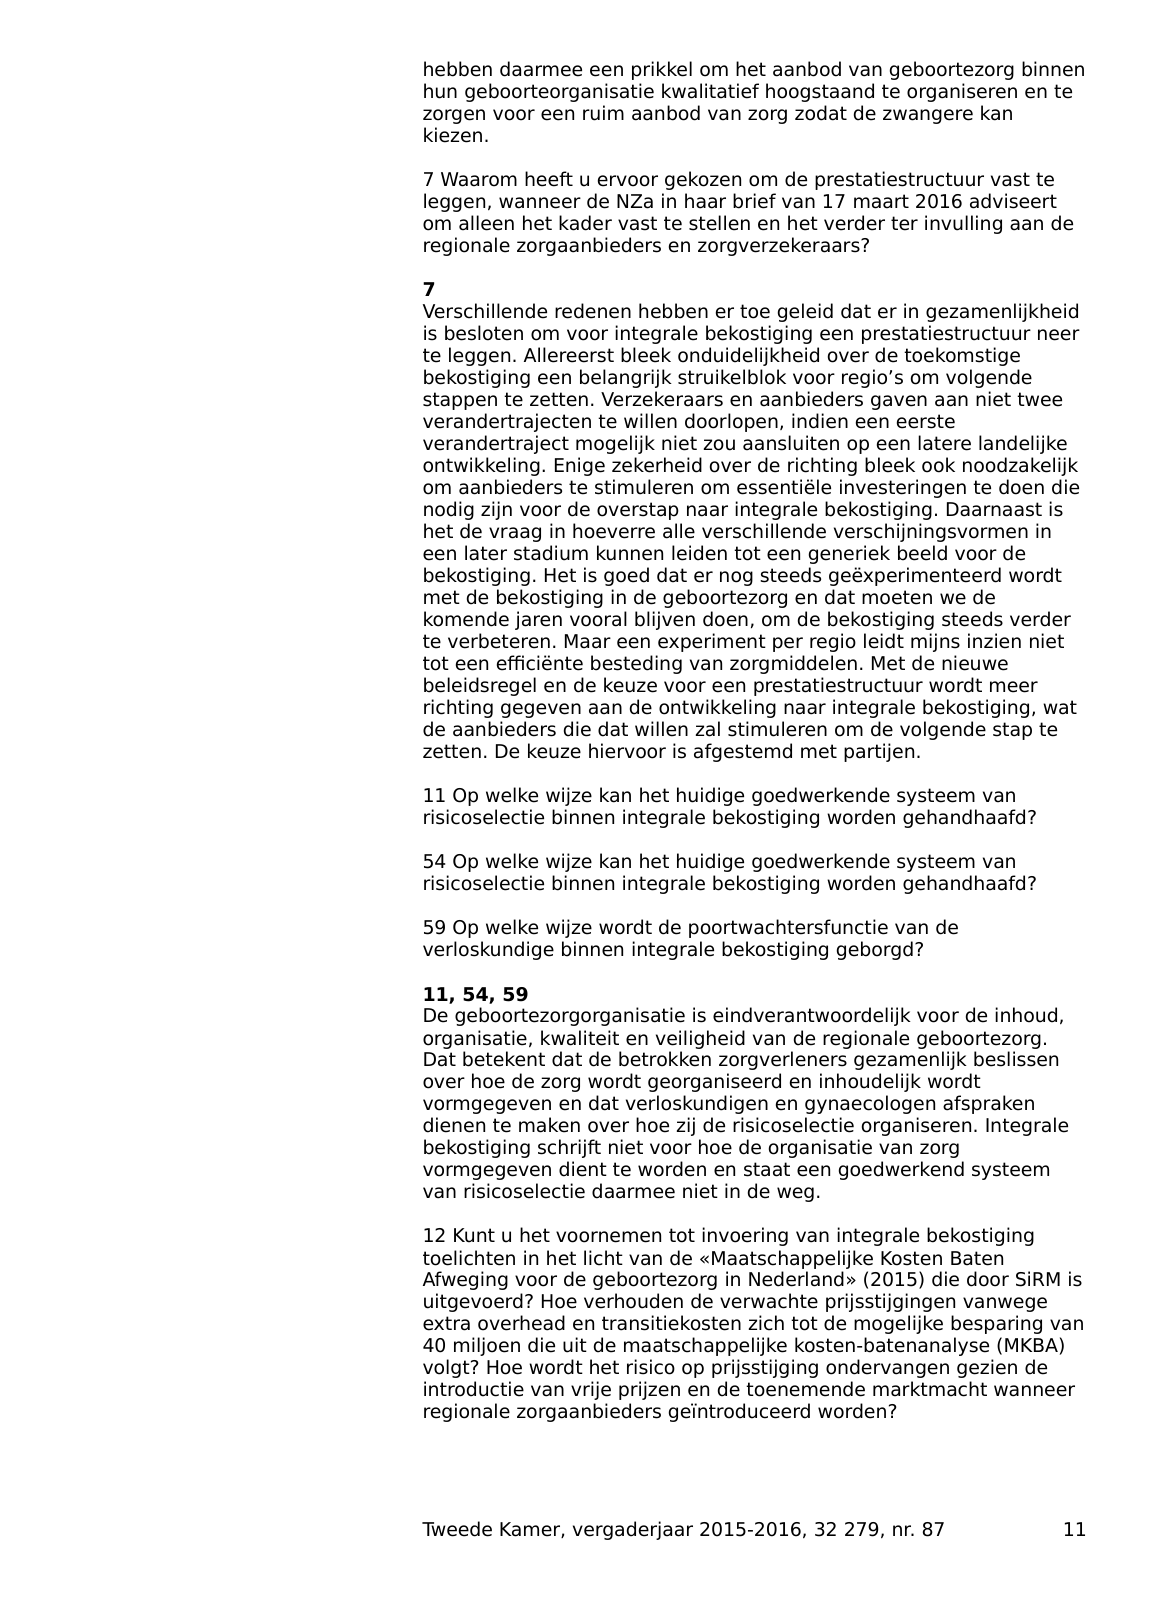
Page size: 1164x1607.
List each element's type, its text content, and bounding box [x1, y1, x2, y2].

text 7 [422, 279, 1087, 301]
text 7 Waarom heeft u ervoor gekozen om de prestatiestructuur vast te leggen, wanneer de NZa in haar brief van 17 maart 2016 adviseert om alleen het kader vast te stellen en het verder ter invulling aan de regionale zorgaanbieders en zorgverzekeraars? [422, 169, 1087, 257]
text 59 Op welke wijze wordt de poortwachtersfunctie van de verloskundige binnen integrale bekostiging geborgd? [422, 917, 1087, 961]
text Verschillende redenen hebben er toe geleid dat er in gezamenlijkheid is besloten om voor integrale bekostiging een prestatiestructuur neer te leggen. Allereerst bleek onduidelijkheid over de toekomstige bekostiging een belangrijk struikelblok voor regio’s om volgende stappen te zetten. Verzekeraars en aanbieders gaven aan niet twee verandertrajecten te willen doorlopen, indien een eerste verandertraject mogelijk niet zou aansluiten op een latere landelijke ontwikkeling. Enige zekerheid over de richting bleek ook noodzakelijk om aanbieders te stimuleren om essentiële investeringen te doen die nodig zijn voor de overstap naar integrale bekostiging. Daarnaast is het de vraag in hoeverre alle verschillende verschijningsvormen in een later stadium kunnen leiden tot een generiek beeld voor de bekostiging. Het is goed dat er nog steeds geëxperimenteerd wordt met de bekostiging in de geboortezorg en dat moeten we de komende jaren vooral blijven doen, om de bekostiging steeds verder te verbeteren. Maar een experiment per regio leidt mijns inzien niet tot een efficiënte besteding van zorgmiddelen. Met de nieuwe beleidsregel en de keuze voor een prestatiestructuur wordt meer richting gegeven aan de ontwikkeling naar integrale bekostiging, wat de aanbieders die dat willen zal stimuleren om de volgende stap te zetten. De keuze hiervoor is afgestemd met partijen. [422, 301, 1087, 763]
text hebben daarmee een prikkel om het aanbod van geboortezorg binnen hun geboorteorganisatie kwalitatief hoogstaand te organiseren en te zorgen voor een ruim aanbod van zorg zodat de zwangere kan kiezen. [422, 59, 1087, 147]
text 11 Op welke wijze kan het huidige goedwerkende systeem van risicoselectie binnen integrale bekostiging worden gehandhaafd? [422, 785, 1087, 829]
text 12 Kunt u het voornemen tot invoering van integrale bekostiging toelichten in het licht van de «Maatschappelijke Kosten Baten Afweging voor de geboortezorg in Nederland» (2015) die door SiRM is uitgevoerd? Hoe verhouden de verwachte prijsstijgingen vanwege extra overhead en transitiekosten zich tot de mogelijke besparing van 40 miljoen die uit de maatschappelijke kosten-batenanalyse (MKBA) volgt? Hoe wordt het risico op prijsstijging ondervangen gezien de introductie van vrije prijzen en de toenemende marktmacht wanneer regionale zorgaanbieders geïntroduceerd worden? [422, 1225, 1087, 1423]
text 54 Op welke wijze kan het huidige goedwerkende systeem van risicoselectie binnen integrale bekostiging worden gehandhaafd? [422, 851, 1087, 895]
text De geboortezorgorganisatie is eindverantwoordelijk voor de inhoud, organisatie, kwaliteit en veiligheid van de regionale geboortezorg. Dat betekent dat de betrokken zorgverleners gezamenlijk beslissen over hoe de zorg wordt georganiseerd en inhoudelijk wordt vormgegeven en dat verloskundigen en gynaecologen afspraken dienen te maken over hoe zij de risicoselectie organiseren. Integrale bekostiging schrijft niet voor hoe de organisatie van zorg vormgegeven dient te worden en staat een goedwerkend systeem van risicoselectie daarmee niet in de weg. [422, 1005, 1087, 1203]
text 11, 54, 59 [422, 983, 1087, 1005]
